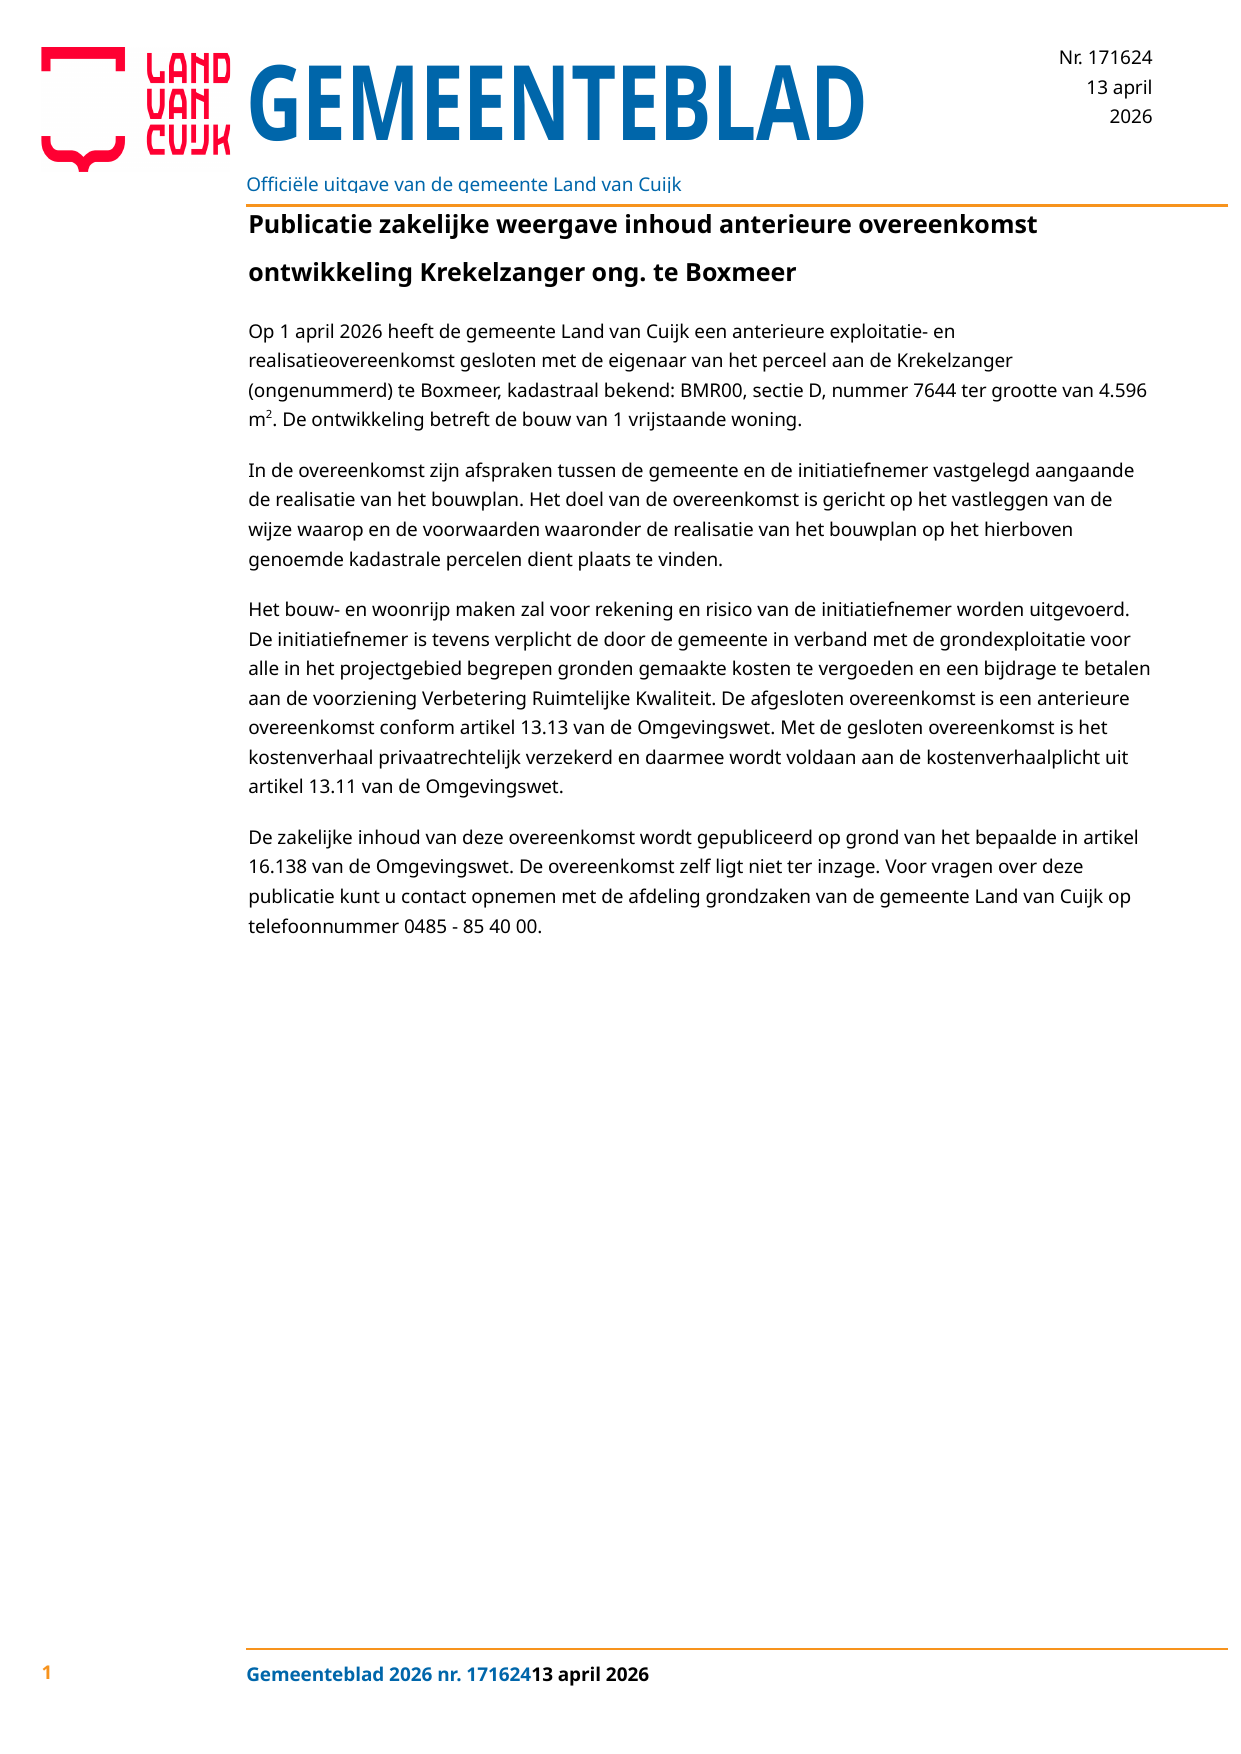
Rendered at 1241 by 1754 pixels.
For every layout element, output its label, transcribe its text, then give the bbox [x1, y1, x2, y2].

text Het bouw- en woonrijp maken zal voor rekening en risico van de initiatiefnemer worden uitgevoerd. De initiatiefnemer is tevens verplicht de door de gemeente in verband met de grondexploitatie voor alle in het projectgebied begrepen gronden gemaakte kosten te vergoeden en een bijdrage te betalen aan de voorziening Verbetering Ruimtelijke Kwaliteit. De afgesloten overeenkomst is een anterieure overeenkomst conform artikel 13.13 van de Omgevingswet. Met de gesloten overeenkomst is het kostenverhaal privaatrechtelijk verzekerd en daarmee wordt voldaan aan de kostenverhaalplicht uit artikel 13.11 van de Omgevingswet. [248, 596, 1152, 799]
picture [41, 47, 231, 172]
text De zakelijke inhoud van deze overeenkomst wordt gepubliceerd op grond van het bepaalde in artikel 16.138 van de Omgevingswet. De overeenkomst zelf ligt niet ter inzage. Voor vragen over deze publicatie kunt u contact opnemen met de afdeling grondzaken van de gemeente Land van Cuijk op telefoonnummer 0485 ‑ 85 40 00. [248, 824, 1152, 939]
text Publicatie zakelijke weergave inhoud anterieure overeenkomst ontwikkeling Krekelzanger ong. te Boxmeer [248, 207, 1152, 288]
text Op 1 april 2026 heeft de gemeente Land van Cuijk een anterieure exploitatie- en realisatieovereenkomst gesloten met de eigenaar van het perceel aan de Krekelzanger (ongenummerd) te Boxmeer, kadastraal bekend: BMR00, sectie D, nummer 7644 ter grootte van 4.596 m2. De ontwikkeling betreft de bouw van 1 vrijstaande woning. [248, 318, 1152, 432]
text In de overeenkomst zijn afspraken tussen de gemeente en de initiatiefnemer vastgelegd aangaande de realisatie van het bouwplan. Het doel van de overeenkomst is gericht op het vastleggen van de wijze waarop en de voorwaarden waaronder de realisatie van het bouwplan op het hierboven genoemde kadastrale percelen dient plaats te vinden. [248, 457, 1152, 572]
